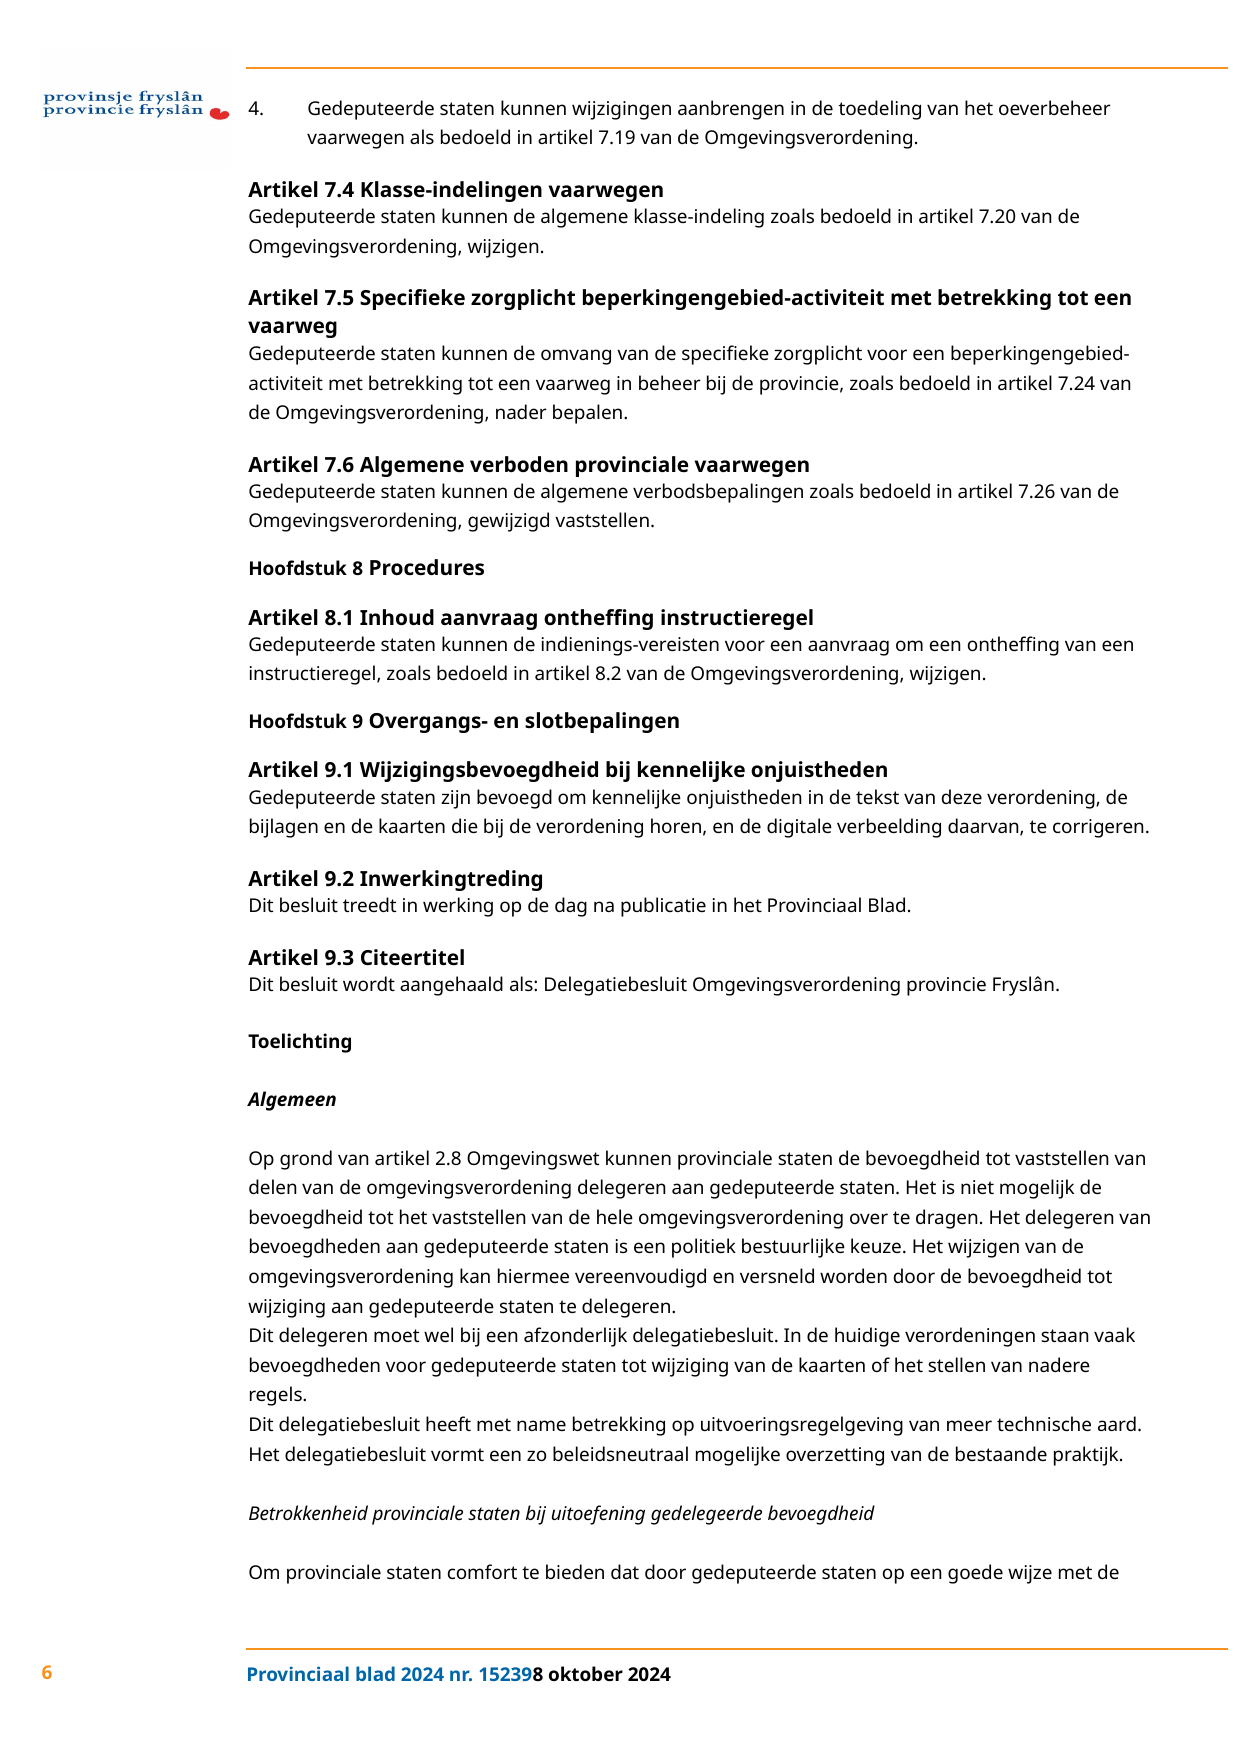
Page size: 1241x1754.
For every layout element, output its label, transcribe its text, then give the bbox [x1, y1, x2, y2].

text Op grond van artikel 2.8 Omgevingswet kunnen provinciale staten de bevoegdheid tot vaststellen van delen van de omgevingsverordening delegeren aan gedeputeerde staten. Het is niet mogelijk de bevoegdheid tot het vaststellen van de hele omgevingsverordening over te dragen. Het delegeren van bevoegdheden aan gedeputeerde staten is een politiek bestuurlijke keuze. Het wijzigen van de omgevingsverordening kan hiermee vereenvoudigd en versneld worden door de bevoegdheid tot wijziging aan gedeputeerde staten te delegeren. [248, 1145, 1152, 1318]
text Gedeputeerde staten kunnen de omvang van de specifieke zorgplicht voor een beperkingengebied-activiteit met betrekking tot een vaarweg in beheer bij de provincie, zoals bedoeld in artikel 7.24 van de Omgevingsverordening, nader bepalen. [248, 340, 1152, 425]
text Dit besluit treedt in werking op de dag na publicatie in het Provinciaal Blad. [248, 892, 1152, 918]
text Dit delegeren moet wel bij een afzonderlijk delegatiebesluit. In de huidige verordeningen staan vaak bevoegdheden voor gedeputeerde staten tot wijziging van de kaarten of het stellen van nadere regels. [248, 1322, 1152, 1407]
text Artikel 7.6 Algemene verboden provinciale vaarwegen [248, 450, 1152, 478]
text Dit besluit wordt aangehaald als: Delegatiebesluit Omgevingsverordening provincie Fryslân. [248, 971, 1152, 997]
text Betrokkenheid provinciale staten bij uitoefening gedelegeerde bevoegdheid [248, 1500, 1152, 1526]
text Hoofdstuk 8 Procedures [248, 553, 1152, 582]
text Toelichting [248, 1017, 1152, 1057]
text Artikel 7.5 Specifieke zorgplicht beperkingengebied-activiteit met betrekking tot een vaarweg [248, 283, 1152, 340]
text Gedeputeerde staten zijn bevoegd om kennelijke onjuistheden in de tekst van deze verordening, de bijlagen en de kaarten die bij de verordening horen, en de digitale verbeelding daarvan, te corrigeren. [248, 784, 1152, 839]
text Het delegatiebesluit vormt een zo beleidsneutraal mogelijke overzetting van de bestaande praktijk. [248, 1441, 1152, 1466]
text Gedeputeerde staten kunnen de algemene klasse-indeling zoals bedoeld in artikel 7.20 van de Omgevingsverordening, wijzigen. [248, 203, 1152, 258]
list Gedeputeerde staten kunnen wijzigingen aanbrengen in de toedeling van het oeverbeheer vaarwegen als bedoeld in artikel 7.19 van de Omgevingsverordening. [248, 95, 1152, 150]
text Gedeputeerde staten kunnen de indienings-vereisten voor een aanvraag om een ontheffing van een instructieregel, zoals bedoeld in artikel 8.2 van de Omgevingsverordening, wijzigen. [248, 631, 1152, 686]
text Om provinciale staten comfort te bieden dat door gedeputeerde staten op een goede wijze met de [248, 1559, 1152, 1585]
text Hoofdstuk 9 Overgangs- en slotbepalingen [248, 706, 1152, 735]
text Artikel 9.3 Citeertitel [248, 943, 1152, 971]
text Artikel 7.4 Klasse-indelingen vaarwegen [248, 175, 1152, 203]
text Algemeen [248, 1086, 1152, 1111]
text Artikel 9.1 Wijzigingsbevoegdheid bij kennelijke onjuistheden [248, 756, 1152, 784]
picture [41, 47, 231, 172]
text Gedeputeerde staten kunnen de algemene verbodsbepalingen zoals bedoeld in artikel 7.26 van de Omgevingsverordening, gewijzigd vaststellen. [248, 478, 1152, 533]
text Dit delegatiebesluit heeft met name betrekking op uitvoeringsregelgeving van meer technische aard. [248, 1411, 1152, 1437]
text Artikel 9.2 Inwerkingtreding [248, 864, 1152, 892]
text Artikel 8.1 Inhoud aanvraag ontheffing instructieregel [248, 603, 1152, 631]
